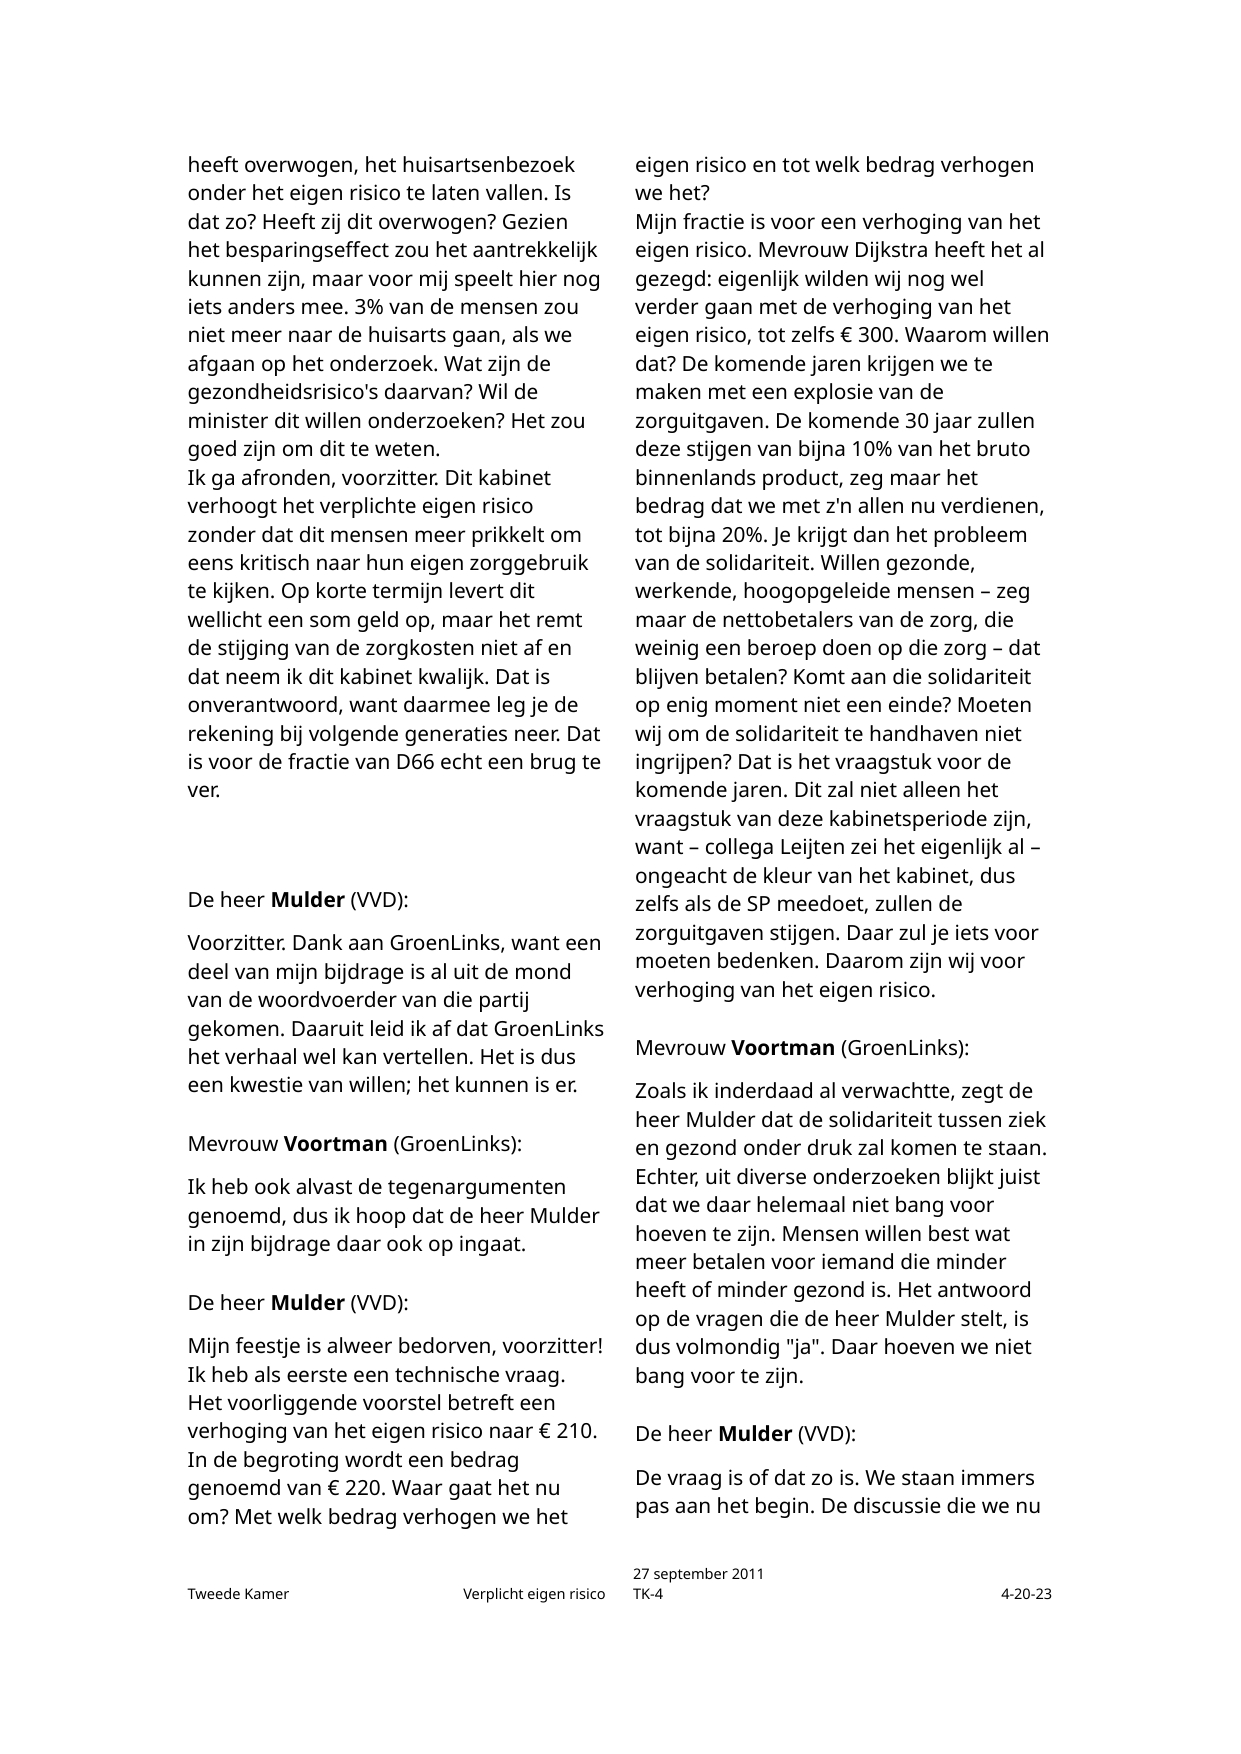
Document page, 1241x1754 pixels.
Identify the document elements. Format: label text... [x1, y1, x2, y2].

text Mijn feestje is alweer bedorven, voorzitter! [187, 1331, 605, 1360]
text  [187, 834, 605, 862]
text Ik heb als eerste een technische vraag. Het voorliggende voorstel betreft een verhoging van het eigen risico naar € 210. In de begroting wordt een bedrag genoemd van € 220. Waar gaat het nu om? Met welk bedrag verhogen we het [187, 1360, 605, 1530]
text Zoals ik inderdaad al verwachtte, zegt de heer Mulder dat de solidariteit tussen ziek en gezond onder druk zal komen te staan. Echter, uit diverse onderzoeken blijkt juist dat we daar helemaal niet bang voor hoeven te zijn. Mensen willen best wat meer betalen voor iemand die minder heeft of minder gezond is. Het antwoord op de vragen die de heer Mulder stelt, is dus volmondig "ja". Daar hoeven we niet bang voor te zijn. [635, 1077, 1053, 1389]
text De heer Mulder (VVD): [187, 885, 605, 913]
text De heer Mulder (VVD): [635, 1419, 1053, 1448]
text De vraag is of dat zo is. We staan immers pas aan het begin. De discussie die we nu [635, 1463, 1053, 1520]
text heeft overwogen, het huisartsenbezoek onder het eigen risico te laten vallen. Is dat zo? Heeft zij dit overwogen? Gezien het besparingseffect zou het aantrekkelijk kunnen zijn, maar voor mij speelt hier nog iets anders mee. 3% van de mensen zou niet meer naar de huisarts gaan, als we afgaan op het onderzoek. Wat zijn de gezondheidsrisico's daarvan? Wil de minister dit willen onderzoeken? Het zou goed zijn om dit te weten. [187, 150, 605, 463]
text Ik ga afronden, voorzitter. Dit kabinet verhoogt het verplichte eigen risico zonder dat dit mensen meer prikkelt om eens kritisch naar hun eigen zorggebruik te kijken. Op korte termijn levert dit wellicht een som geld op, maar het remt de stijging van de zorgkosten niet af en dat neem ik dit kabinet kwalijk. Dat is onverantwoord, want daarmee leg je de rekening bij volgende generaties neer. Dat is voor de fractie van D66 echt een brug te ver. [187, 463, 605, 804]
text De heer Mulder (VVD): [187, 1288, 605, 1316]
text Mevrouw Voortman (GroenLinks): [187, 1129, 605, 1157]
text eigen risico en tot welk bedrag verhogen we het? [635, 150, 1053, 207]
text Mevrouw Voortman (GroenLinks): [635, 1033, 1053, 1062]
text Voorzitter. Dank aan GroenLinks, want een deel van mijn bijdrage is al uit de mond van de woordvoerder van die partij gekomen. Daaruit leid ik af dat GroenLinks het verhaal wel kan vertellen. Het is dus een kwestie van willen; het kunnen is er. [187, 928, 605, 1099]
text Mijn fractie is voor een verhoging van het eigen risico. Mevrouw Dijkstra heeft het al gezegd: eigenlijk wilden wij nog wel verder gaan met de verhoging van het eigen risico, tot zelfs € 300. Waarom willen dat? De komende jaren krijgen we te maken met een explosie van de zorguitgaven. De komende 30 jaar zullen deze stijgen van bijna 10% van het bruto binnenlands product, zeg maar het bedrag dat we met z'n allen nu verdienen, tot bijna 20%. Je krijgt dan het probleem van de solidariteit. Willen gezonde, werkende, hoogopgeleide mensen – zeg maar de nettobetalers van de zorg, die weinig een beroep doen op die zorg – dat blijven betalen? Komt aan die solidariteit op enig moment niet een einde? Moeten wij om de solidariteit te handhaven niet ingrijpen? Dat is het vraagstuk voor de komende jaren. Dit zal niet alleen het vraagstuk van deze kabinetsperiode zijn, want – collega Leijten zei het eigenlijk al – ongeacht de kleur van het kabinet, dus zelfs als de SP meedoet, zullen de zorguitgaven stijgen. Daar zul je iets voor moeten bedenken. Daarom zijn wij voor verhoging van het eigen risico. [635, 207, 1053, 1003]
text Ik heb ook alvast de tegenargumenten genoemd, dus ik hoop dat de heer Mulder in zijn bijdrage daar ook op ingaat. [187, 1172, 605, 1258]
